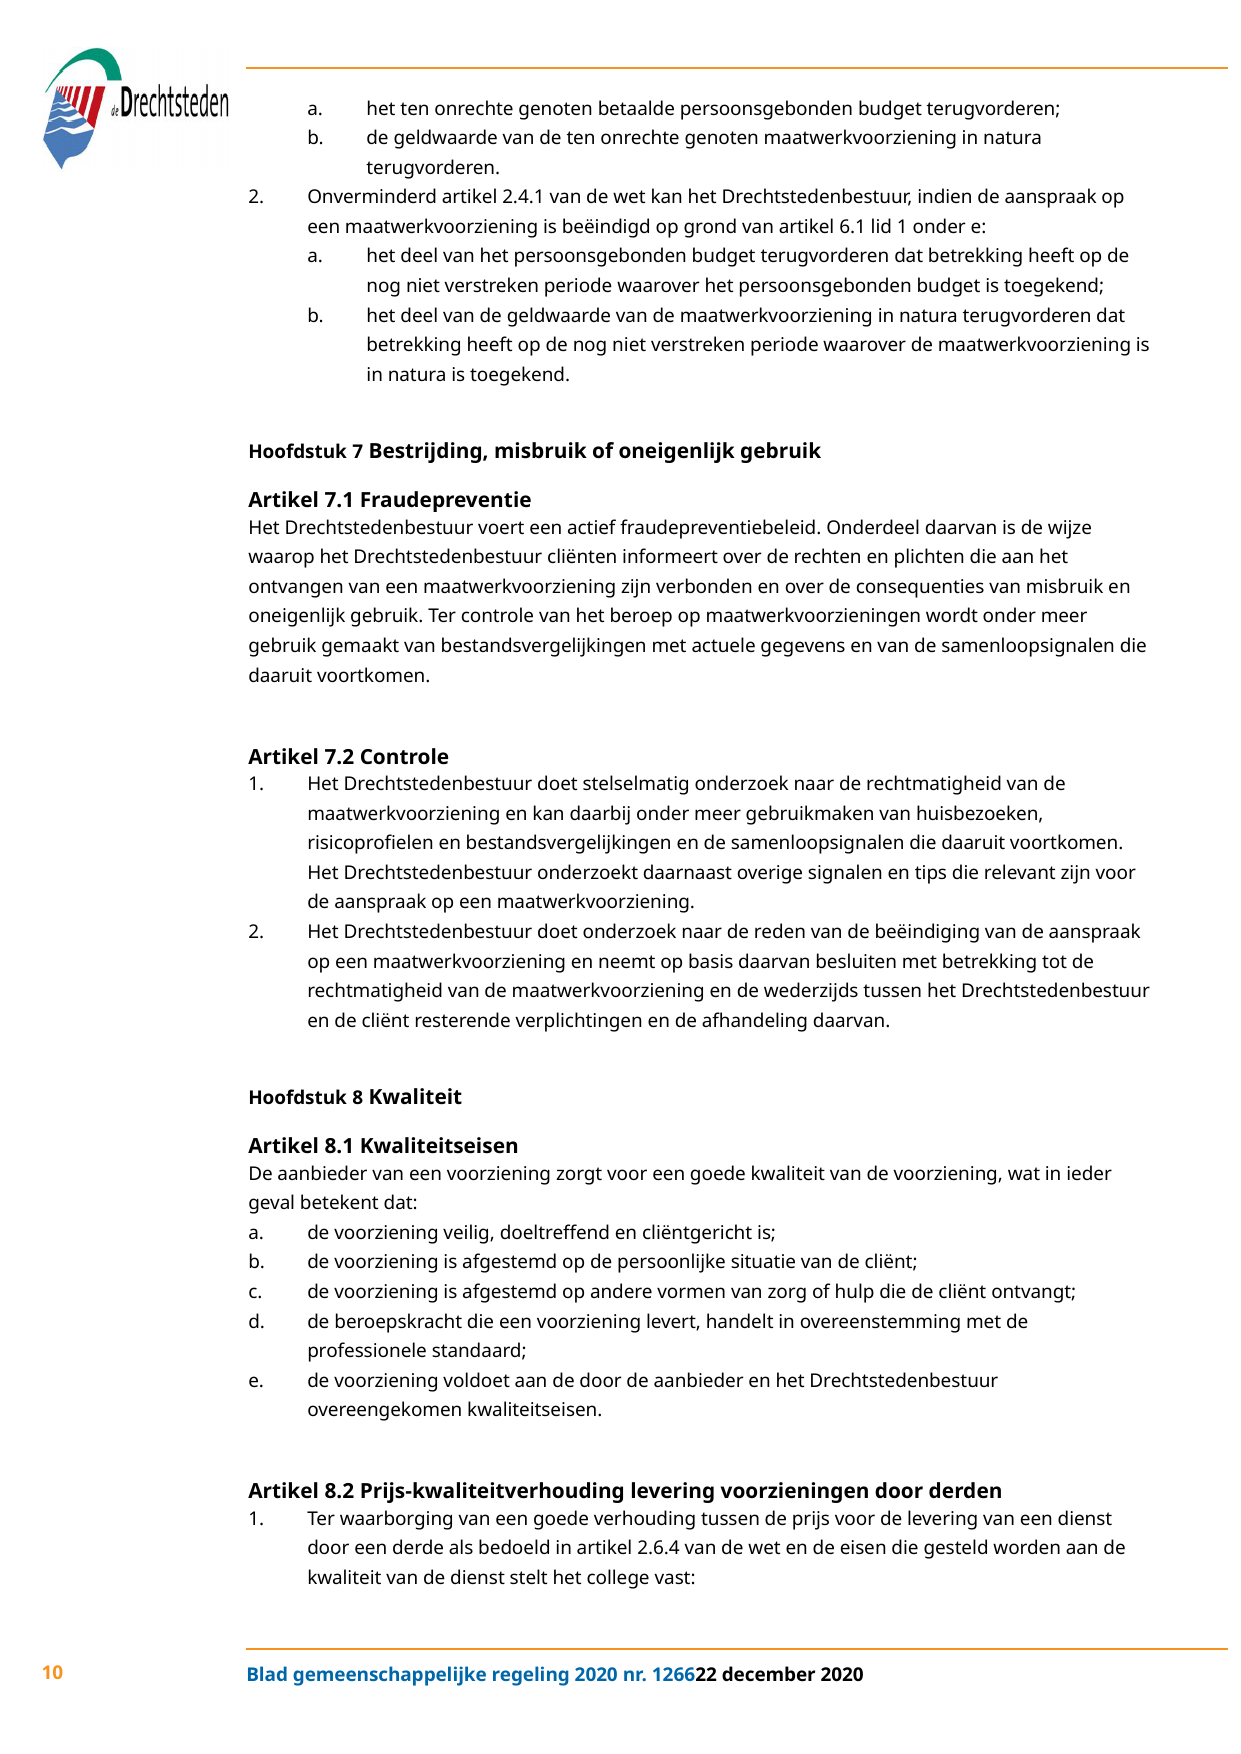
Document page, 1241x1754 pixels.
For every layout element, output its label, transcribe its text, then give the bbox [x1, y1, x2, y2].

text Artikel 8.2 Prijs-kwaliteitverhouding levering voorzieningen door derden [248, 1477, 1152, 1505]
list de voorziening veilig, doeltreffend en cliëntgericht is; [248, 1219, 1152, 1245]
list Ter waarborging van een goede verhouding tussen de prijs voor de levering van een dienst door een derde als bedoeld in artikel 2.6.4 van de wet en de eisen die gesteld worden aan de kwaliteit van de dienst stelt het college vast: [248, 1505, 1152, 1590]
list de geldwaarde van de ten onrechte genoten maatwerkvoorziening in natura terugvorderen. [307, 124, 1152, 180]
list Het Drechtstedenbestuur doet onderzoek naar de reden van de beëindiging van de aanspraak op een maatwerkvoorziening en neemt op basis daarvan besluiten met betrekking tot de rechtmatigheid van de maatwerkvoorziening en de wederzijds tussen het Drechtstedenbestuur en de cliënt resterende verplichtingen en de afhandeling daarvan. [248, 918, 1152, 1033]
text Hoofdstuk 8 Kwaliteit [248, 1082, 1152, 1111]
list de voorziening voldoet aan de door de aanbieder en het Drechtstedenbestuur overeengekomen kwaliteitseisen. [248, 1367, 1152, 1422]
text Hoofdstuk 7 Bestrijding, misbruik of oneigenlijk gebruik [248, 436, 1152, 465]
list Het Drechtstedenbestuur doet stelselmatig onderzoek naar de rechtmatigheid van de maatwerkvoorziening en kan daarbij onder meer gebruikmaken van huisbezoeken, risicoprofielen en bestandsvergelijkingen en de samenloopsignalen die daaruit voortkomen. Het Drechtstedenbestuur onderzoekt daarnaast overige signalen en tips die relevant zijn voor de aanspraak op een maatwerkvoorziening. [248, 770, 1152, 914]
list Onverminderd artikel 2.4.1 van de wet kan het Drechtstedenbestuur, indien de aanspraak op een maatwerkvoorziening is beëindigd op grond van artikel 6.1 lid 1 onder e: [248, 183, 1152, 239]
list de beroepskracht die een voorziening levert, handelt in overeenstemming met de professionele standaard; [248, 1308, 1152, 1363]
text Artikel 7.1 Fraudepreventie [248, 486, 1152, 514]
list het ten onrechte genoten betaalde persoonsgebonden budget terugvorderen; [307, 95, 1152, 121]
list de voorziening is afgestemd op andere vormen van zorg of hulp die de cliënt ontvangt; [248, 1278, 1152, 1304]
picture [41, 47, 231, 172]
text De aanbieder van een voorziening zorgt voor een goede kwaliteit van de voorziening, wat in ieder geval betekent dat: [248, 1160, 1152, 1215]
list de voorziening is afgestemd op de persoonlijke situatie van de cliënt; [248, 1249, 1152, 1274]
list het deel van het persoonsgebonden budget terugvorderen dat betrekking heeft op de nog niet verstreken periode waarover het persoonsgebonden budget is toegekend; [307, 243, 1152, 298]
list het deel van de geldwaarde van de maatwerkvoorziening in natura terugvorderen dat betrekking heeft op de nog niet verstreken periode waarover de maatwerkvoorziening is in natura is toegekend. [307, 302, 1152, 387]
text Artikel 8.1 Kwaliteitseisen [248, 1131, 1152, 1160]
text Artikel 7.2 Controle [248, 742, 1152, 770]
text Het Drechtstedenbestuur voert een actief fraudepreventiebeleid. Onderdeel daarvan is de wijze waarop het Drechtstedenbestuur cliënten informeert over de rechten en plichten die aan het ontvangen van een maatwerkvoorziening zijn verbonden en over de consequenties van misbruik en oneigenlijk gebruik. Ter controle van het beroep op maatwerkvoorzieningen wordt onder meer gebruik gemaakt van bestandsvergelijkingen met actuele gegevens en van de samenloopsignalen die daaruit voortkomen. [248, 514, 1152, 688]
